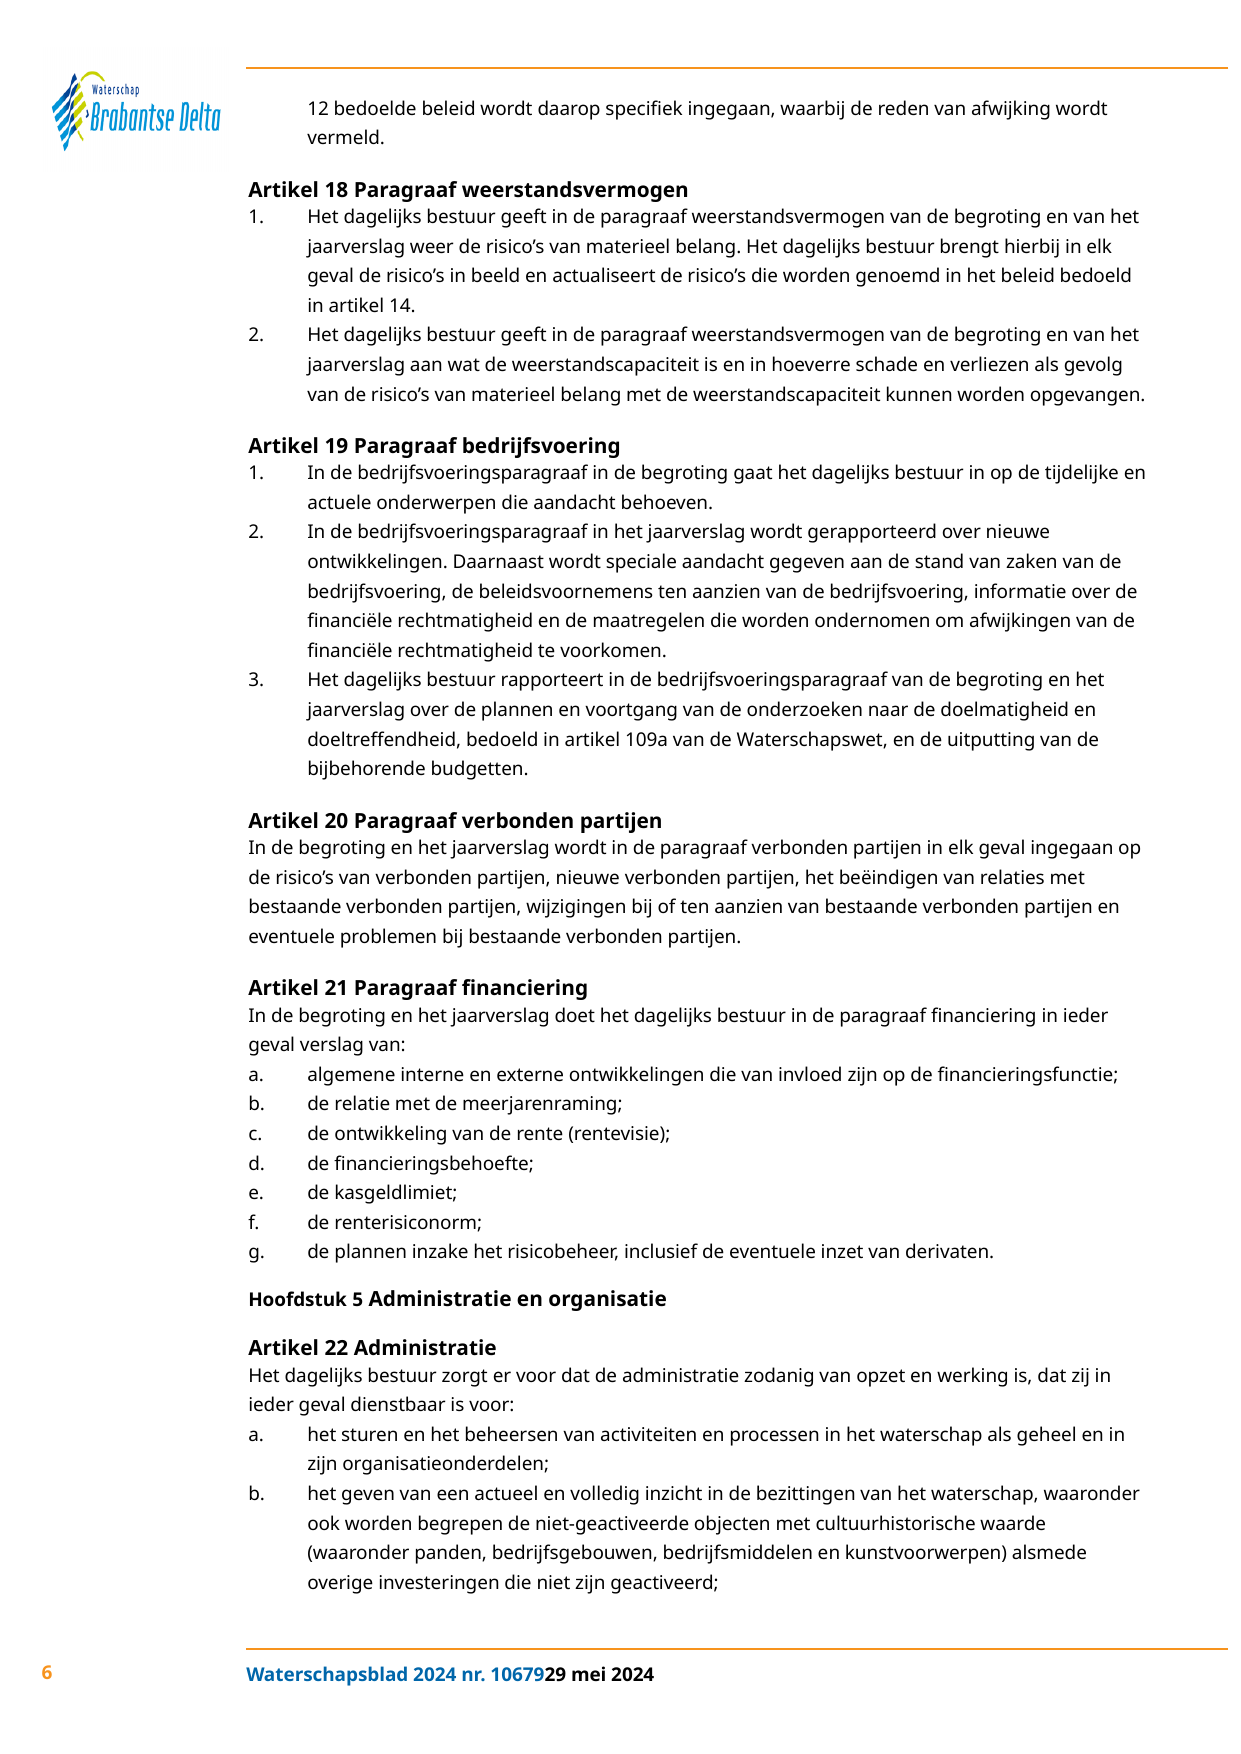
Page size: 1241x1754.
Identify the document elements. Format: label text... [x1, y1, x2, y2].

text Artikel 20 Paragraaf verbonden partijen [248, 806, 1152, 834]
list de financieringsbehoefte; [248, 1150, 1152, 1176]
list de renterisiconorm; [248, 1209, 1152, 1235]
list 12 bedoelde beleid wordt daarop specifiek ingegaan, waarbij de reden van afwijking wordt vermeld. [248, 95, 1152, 150]
list algemene interne en externe ontwikkelingen die van invloed zijn op de financieringsfunctie; [248, 1061, 1152, 1087]
list Het dagelijks bestuur geeft in de paragraaf weerstandsvermogen van de begroting en van het jaarverslag aan wat de weerstandscapaciteit is en in hoeverre schade en verliezen als gevolg van de risico’s van materieel belang met de weerstandscapaciteit kunnen worden opgevangen. [248, 322, 1152, 406]
list In de bedrijfsvoeringsparagraaf in de begroting gaat het dagelijks bestuur in op de tijdelijke en actuele onderwerpen die aandacht behoeven. [248, 459, 1152, 515]
list de ontwikkeling van de rente (rentevisie); [248, 1120, 1152, 1146]
list In de bedrijfsvoeringsparagraaf in het jaarverslag wordt gerapporteerd over nieuwe ontwikkelingen. Daarnaast wordt speciale aandacht gegeven aan de stand van zaken van de bedrijfsvoering, de beleidsvoornemens ten aanzien van de bedrijfsvoering, informatie over de financiële rechtmatigheid en de maatregelen die worden ondernomen om afwijkingen van de financiële rechtmatigheid te voorkomen. [248, 519, 1152, 663]
list de kasgeldlimiet; [248, 1179, 1152, 1205]
text Artikel 19 Paragraaf bedrijfsvoering [248, 431, 1152, 459]
list het sturen en het beheersen van activiteiten en processen in het waterschap als geheel en in zijn organisatieonderdelen; [248, 1421, 1152, 1476]
list de relatie met de meerjarenraming; [248, 1091, 1152, 1116]
list de plannen inzake het risicobeheer, inclusief de eventuele inzet van derivaten. [248, 1238, 1152, 1264]
picture [41, 47, 231, 172]
list Het dagelijks bestuur rapporteert in de bedrijfsvoeringsparagraaf van de begroting en het jaarverslag over de plannen en voortgang van de onderzoeken naar de doelmatigheid en doeltreffendheid, bedoeld in artikel 109a van de Waterschapswet, en de uitputting van de bijbehorende budgetten. [248, 667, 1152, 781]
list Het dagelijks bestuur geeft in de paragraaf weerstandsvermogen van de begroting en van het jaarverslag weer de risico’s van materieel belang. Het dagelijks bestuur brengt hierbij in elk geval de risico’s in beeld en actualiseert de risico’s die worden genoemd in het beleid bedoeld in artikel 14. [248, 203, 1152, 318]
text Het dagelijks bestuur zorgt er voor dat de administratie zodanig van opzet en werking is, dat zij in ieder geval dienstbaar is voor: [248, 1362, 1152, 1417]
text In de begroting en het jaarverslag doet het dagelijks bestuur in de paragraaf financiering in ieder geval verslag van: [248, 1002, 1152, 1057]
list het geven van een actueel en volledig inzicht in de bezittingen van het waterschap, waaronder ook worden begrepen de niet-geactiveerde objecten met cultuurhistorische waarde (waaronder panden, bedrijfsgebouwen, bedrijfsmiddelen en kunstvoorwerpen) alsmede overige investeringen die niet zijn geactiveerd; [248, 1480, 1152, 1595]
text In de begroting en het jaarverslag wordt in de paragraaf verbonden partijen in elk geval ingegaan op de risico’s van verbonden partijen, nieuwe verbonden partijen, het beëindigen van relaties met bestaande verbonden partijen, wijzigingen bij of ten aanzien van bestaande verbonden partijen en eventuele problemen bij bestaande verbonden partijen. [248, 834, 1152, 949]
text Artikel 21 Paragraaf financiering [248, 973, 1152, 1002]
text Hoofdstuk 5 Administratie en organisatie [248, 1284, 1152, 1313]
text Artikel 22 Administratie [248, 1333, 1152, 1362]
text Artikel 18 Paragraaf weerstandsvermogen [248, 175, 1152, 203]
